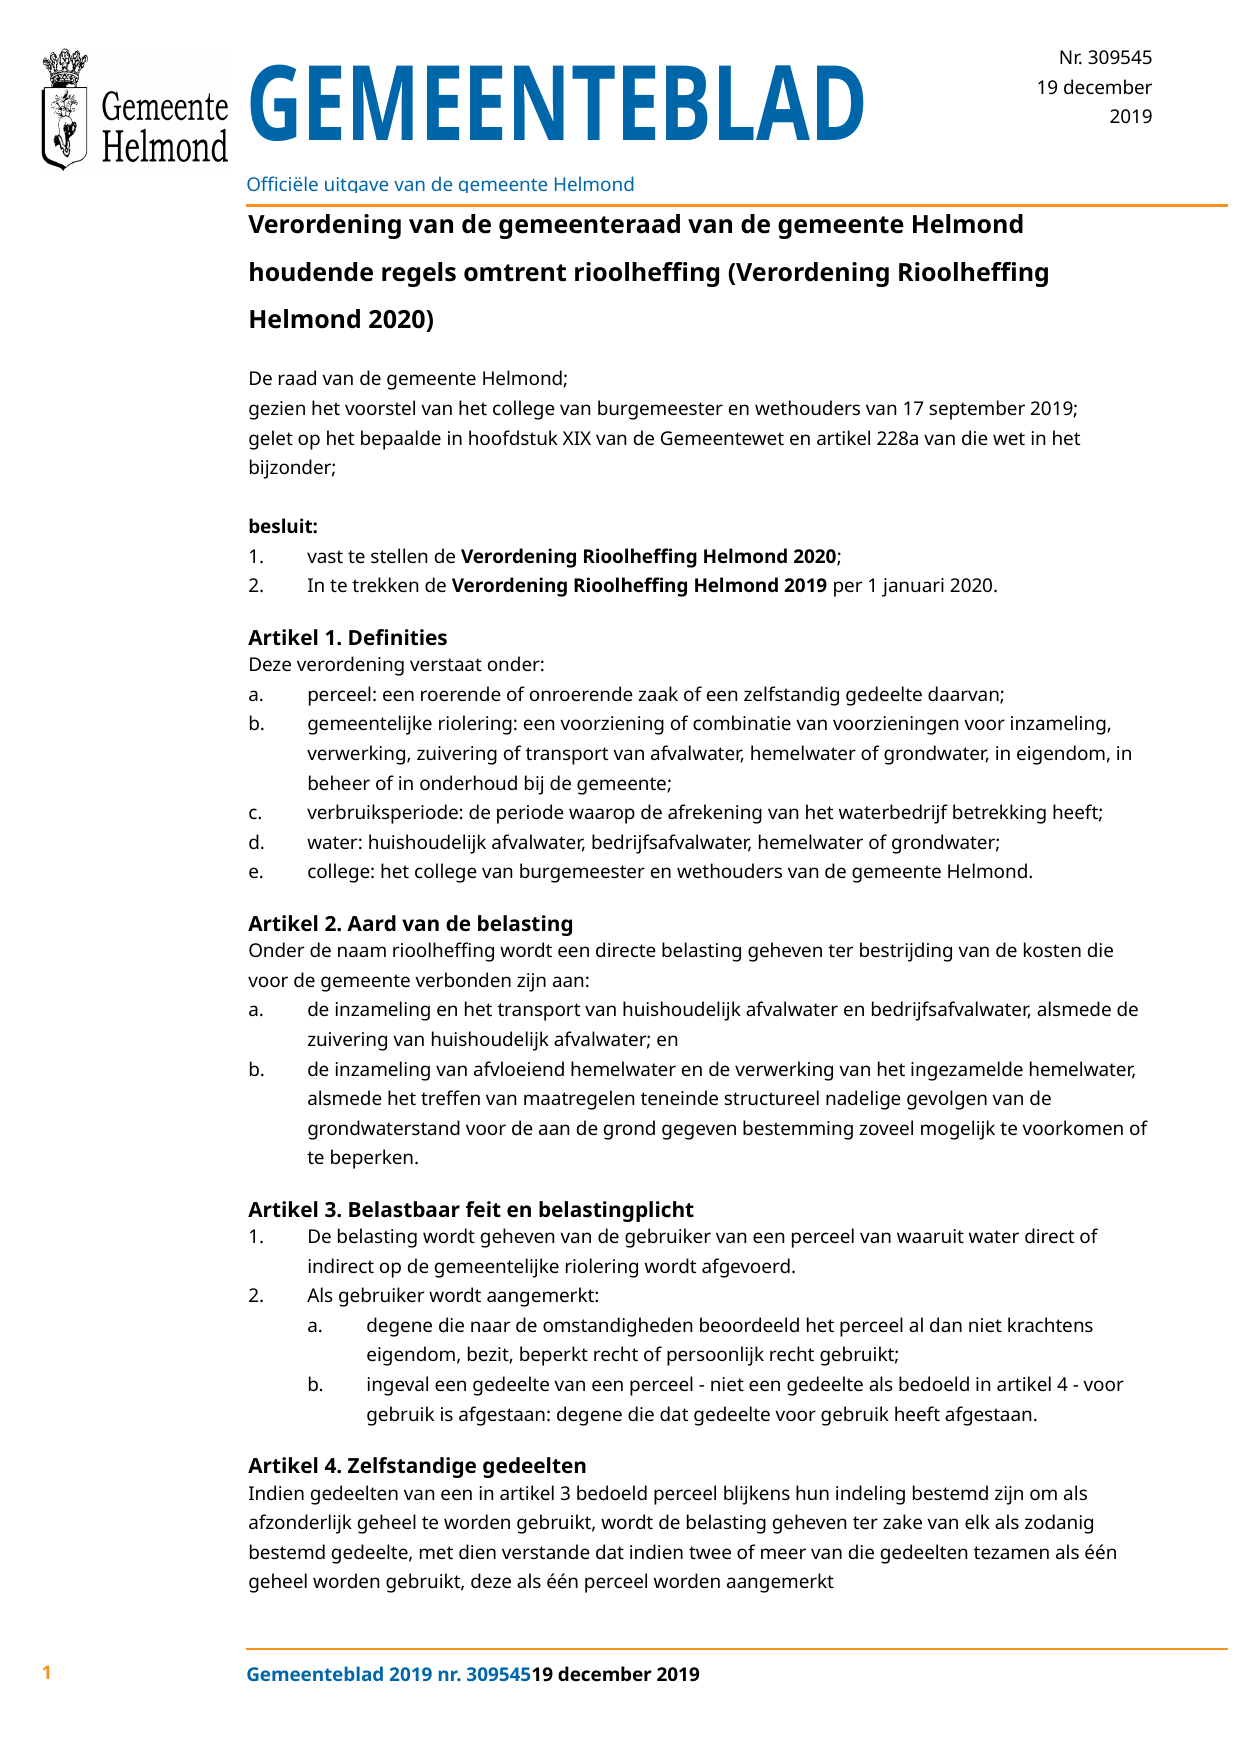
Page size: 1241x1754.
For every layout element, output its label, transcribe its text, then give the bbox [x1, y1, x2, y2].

list de inzameling en het transport van huishoudelijk afvalwater en bedrijfsafvalwater, alsmede de zuivering van huishoudelijk afvalwater; en [248, 997, 1152, 1052]
list Als gebruiker wordt aangemerkt: [248, 1282, 1152, 1308]
list gemeentelijke riolering: een voorziening of combinatie van voorzieningen voor inzameling, verwerking, zuivering of transport van afvalwater, hemelwater of grondwater, in eigendom, in beheer of in onderhoud bij de gemeente; [248, 711, 1152, 796]
text Artikel 3. Belastbaar feit en belastingplicht [248, 1195, 1152, 1223]
list college: het college van burgemeester en wethouders van de gemeente Helmond. [248, 858, 1152, 884]
picture [41, 47, 231, 172]
text Artikel 1. Definities [248, 623, 1152, 651]
text Indien gedeelten van een in artikel 3 bedoeld perceel blijkens hun indeling bestemd zijn om als afzonderlijk geheel te worden gebruikt, wordt de belasting geheven ter zake van elk als zodanig bestemd gedeelte, met dien verstande dat indien twee of meer van die gedeelten tezamen als één geheel worden gebruikt, deze als één perceel worden aangemerkt [248, 1480, 1152, 1594]
list vast te stellen de Verordening Rioolheffing Helmond 2020; [248, 543, 1152, 569]
list perceel: een roerende of onroerende zaak of een zelfstandig gedeelte daarvan; [248, 681, 1152, 707]
list De belasting wordt geheven van de gebruiker van een perceel van waaruit water direct of indirect op de gemeentelijke riolering wordt afgevoerd. [248, 1223, 1152, 1279]
list In te trekken de Verordening Rioolheffing Helmond 2019 per 1 januari 2020. [248, 573, 1152, 598]
text besluit: [248, 513, 1152, 539]
text Verordening van de gemeenteraad van de gemeente Helmond houdende regels omtrent rioolheffing (Verordening Rioolheffing Helmond 2020) [248, 207, 1152, 336]
text gelet op het bepaalde in hoofdstuk XIX van de Gemeentewet en artikel 228a van die wet in het bijzonder; [248, 425, 1152, 480]
list water: huishoudelijk afvalwater, bedrijfsafvalwater, hemelwater of grondwater; [248, 829, 1152, 855]
text Artikel 4. Zelfstandige gedeelten [248, 1451, 1152, 1480]
list degene die naar de omstandigheden beoordeeld het perceel al dan niet krachtens eigendom, bezit, beperkt recht of persoonlijk recht gebruikt; [307, 1312, 1152, 1367]
list de inzameling van afvloeiend hemelwater en de verwerking van het ingezamelde hemelwater, alsmede het treffen van maatregelen teneinde structureel nadelige gevolgen van de grondwaterstand voor de aan de grond gegeven bestemming zoveel mogelijk te voorkomen of te beperken. [248, 1056, 1152, 1170]
list ingeval een gedeelte van een perceel - niet een gedeelte als bedoeld in artikel 4 - voor gebruik is afgestaan: degene die dat gedeelte voor gebruik heeft afgestaan. [307, 1371, 1152, 1427]
text Artikel 2. Aard van de belasting [248, 909, 1152, 937]
text De raad van de gemeente Helmond; [248, 366, 1152, 391]
text Onder de naam rioolheffing wordt een directe belasting geheven ter bestrijding van de kosten die voor de gemeente verbonden zijn aan: [248, 937, 1152, 993]
list verbruiksperiode: de periode waarop de afrekening van het waterbedrijf betrekking heeft; [248, 799, 1152, 825]
text Deze verordening verstaat onder: [248, 651, 1152, 677]
text gezien het voorstel van het college van burgemeester en wethouders van 17 september 2019; [248, 395, 1152, 421]
